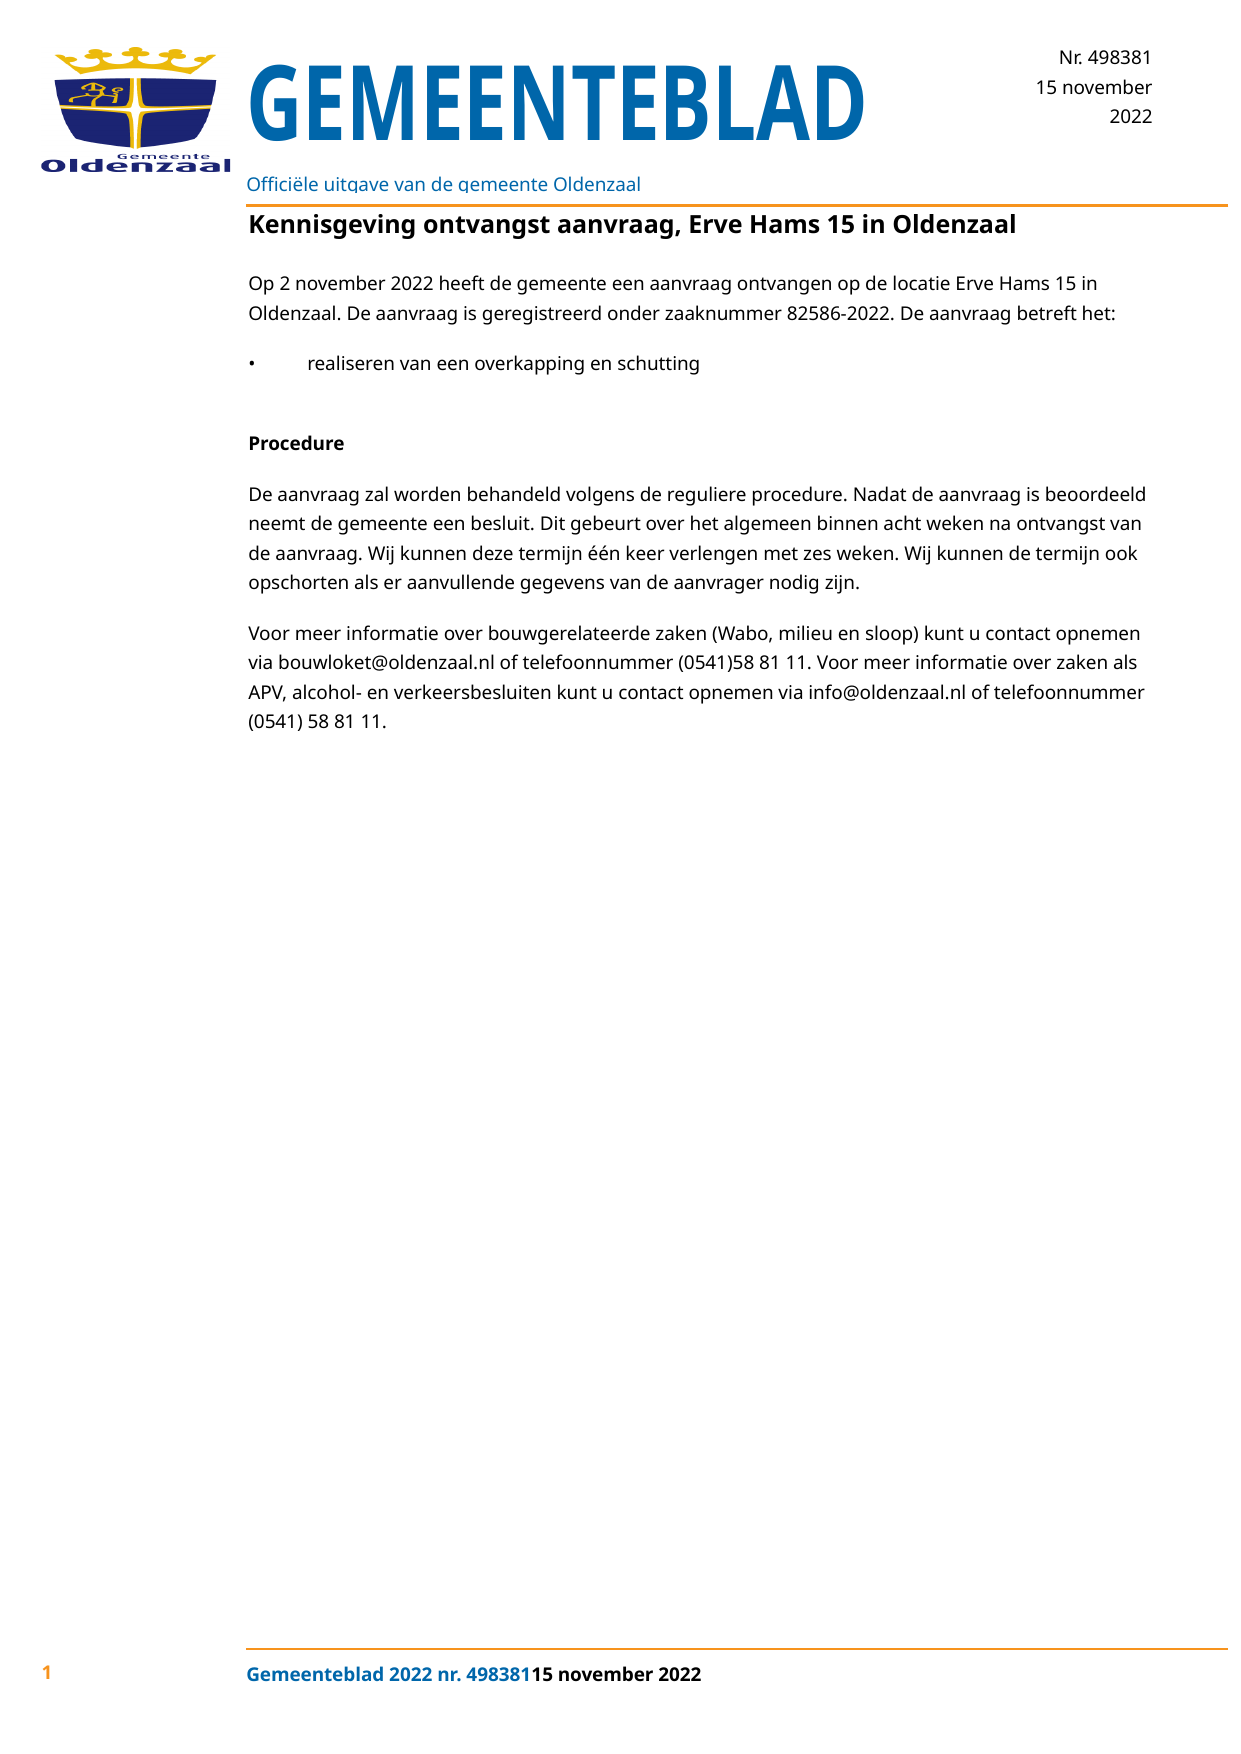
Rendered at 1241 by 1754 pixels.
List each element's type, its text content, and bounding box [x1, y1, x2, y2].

text De aanvraag zal worden behandeld volgens de reguliere procedure. Nadat de aanvraag is beoordeeld neemt de gemeente een besluit. Dit gebeurt over het algemeen binnen acht weken na ontvangst van de aanvraag. Wij kunnen deze termijn één keer verlengen met zes weken. Wij kunnen de termijn ook opschorten als er aanvullende gegevens van de aanvrager nodig zijn. [248, 481, 1152, 595]
text Kennisgeving ontvangst aanvraag, Erve Hams 15 in Oldenzaal [248, 207, 1152, 241]
text Procedure [248, 430, 1152, 456]
list realiseren van een overkapping en schutting [248, 350, 1152, 376]
text Op 2 november 2022 heeft de gemeente een aanvraag ontvangen op de locatie Erve Hams 15 in Oldenzaal. De aanvraag is geregistreerd onder zaaknummer 82586-2022. De aanvraag betreft het: [248, 270, 1152, 326]
picture [41, 47, 231, 172]
text Voor meer informatie over bouwgerelateerde zaken (Wabo, milieu en sloop) kunt u contact opnemen via bouwloket@oldenzaal.nl of telefoonnummer (0541)58 81 11. Voor meer informatie over zaken als APV, alcohol- en verkeersbesluiten kunt u contact opnemen via info@oldenzaal.nl of telefoonnummer (0541) 58 81 11. [248, 620, 1152, 734]
